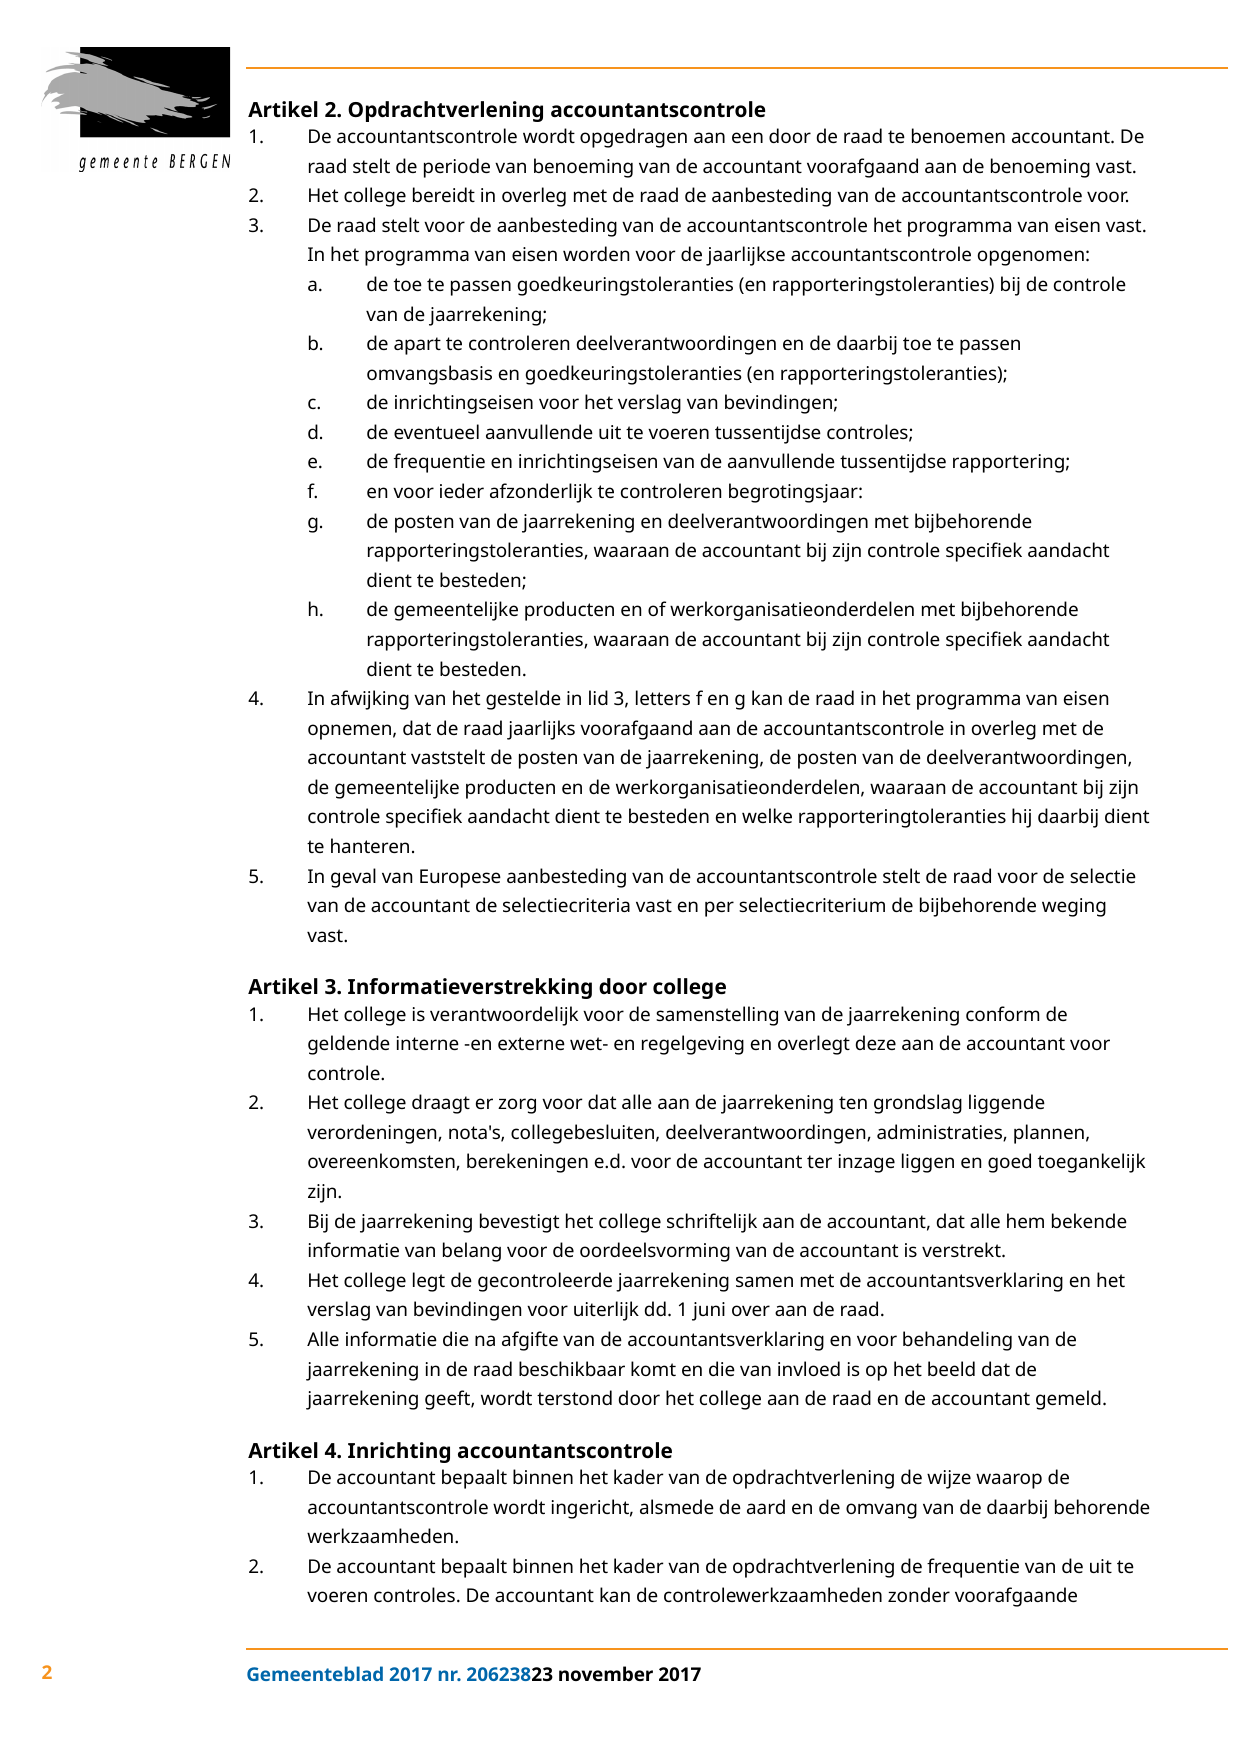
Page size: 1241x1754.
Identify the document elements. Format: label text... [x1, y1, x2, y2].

list Bij de jaarrekening bevestigt het college schriftelijk aan de accountant, dat alle hem bekende informatie van belang voor de oordeelsvorming van de accountant is verstrekt. [248, 1208, 1152, 1263]
list de gemeentelijke producten en of werkorganisatieonderdelen met bijbehorende rapporteringstoleranties, waaraan de accountant bij zijn controle specifiek aandacht dient te besteden. [307, 597, 1152, 681]
list de frequentie en inrichtingseisen van de aanvullende tussentijdse rapportering; [307, 449, 1152, 474]
text Artikel 3. Informatieverstrekking door college [248, 972, 1152, 1001]
list Alle informatie die na afgifte van de accountantsverklaring en voor behandeling van de jaarrekening in de raad beschikbaar komt en die van invloed is op het beeld dat de jaarrekening geeft, wordt terstond door het college aan de raad en de accountant gemeld. [248, 1326, 1152, 1411]
list Het college legt de gecontroleerde jaarrekening samen met de accountantsverklaring en het verslag van bevindingen voor uiterlijk dd. 1 juni over aan de raad. [248, 1267, 1152, 1322]
list Het college is verantwoordelijk voor de samenstelling van de jaarrekening conform de geldende interne -en externe wet- en regelgeving en overlegt deze aan de accountant voor controle. [248, 1001, 1152, 1086]
list De raad stelt voor de aanbesteding van de accountantscontrole het programma van eisen vast. In het programma van eisen worden voor de jaarlijkse accountantscontrole opgenomen: [248, 212, 1152, 267]
text Artikel 2. Opdrachtverlening accountantscontrole [248, 95, 1152, 123]
list de inrichtingseisen voor het verslag van bevindingen; [307, 389, 1152, 415]
list In afwijking van het gestelde in lid 3, letters f en g kan de raad in het programma van eisen opnemen, dat de raad jaarlijks voorafgaand aan de accountantscontrole in overleg met de accountant vaststelt de posten van de jaarrekening, de posten van de deelverantwoordingen, de gemeentelijke producten en de werkorganisatieonderdelen, waaraan de accountant bij zijn controle specifiek aandacht dient te besteden en welke rapporteringtoleranties hij daarbij dient te hanteren. [248, 685, 1152, 859]
text Artikel 4. Inrichting accountantscontrole [248, 1436, 1152, 1464]
list de eventueel aanvullende uit te voeren tussentijdse controles; [307, 419, 1152, 445]
list De accountant bepaalt binnen het kader van de opdrachtverlening de wijze waarop de accountantscontrole wordt ingericht, alsmede de aard en de omvang van de daarbij behorende werkzaamheden. [248, 1464, 1152, 1549]
list Het college bereidt in overleg met de raad de aanbesteding van de accountantscontrole voor. [248, 182, 1152, 208]
list de toe te passen goedkeuringstoleranties (en rapporteringstoleranties) bij de controle van de jaarrekening; [307, 271, 1152, 326]
list De accountantscontrole wordt opgedragen aan een door de raad te benoemen accountant. De raad stelt de periode van benoeming van de accountant voorafgaand aan de benoeming vast. [248, 123, 1152, 178]
list Het college draagt er zorg voor dat alle aan de jaarrekening ten grondslag liggende verordeningen, nota's, collegebesluiten, deelverantwoordingen, administraties, plannen, overeenkomsten, berekeningen e.d. voor de accountant ter inzage liggen en goed toegankelijk zijn. [248, 1089, 1152, 1204]
list de posten van de jaarrekening en deelverantwoordingen met bijbehorende rapporteringstoleranties, waaraan de accountant bij zijn controle specifiek aandacht dient te besteden; [307, 508, 1152, 593]
list In geval van Europese aanbesteding van de accountantscontrole stelt de raad voor de selectie van de accountant de selectiecriteria vast en per selectiecriterium de bijbehorende weging vast. [248, 863, 1152, 948]
list de apart te controleren deelverantwoordingen en de daarbij toe te passen omvangsbasis en goedkeuringstoleranties (en rapporteringstoleranties); [307, 330, 1152, 386]
list en voor ieder afzonderlijk te controleren begrotingsjaar: [307, 478, 1152, 504]
list De accountant bepaalt binnen het kader van de opdrachtverlening de frequentie van de uit te voeren controles. De accountant kan de controlewerkzaamheden zonder voorafgaande [248, 1553, 1152, 1608]
picture [41, 47, 231, 172]
